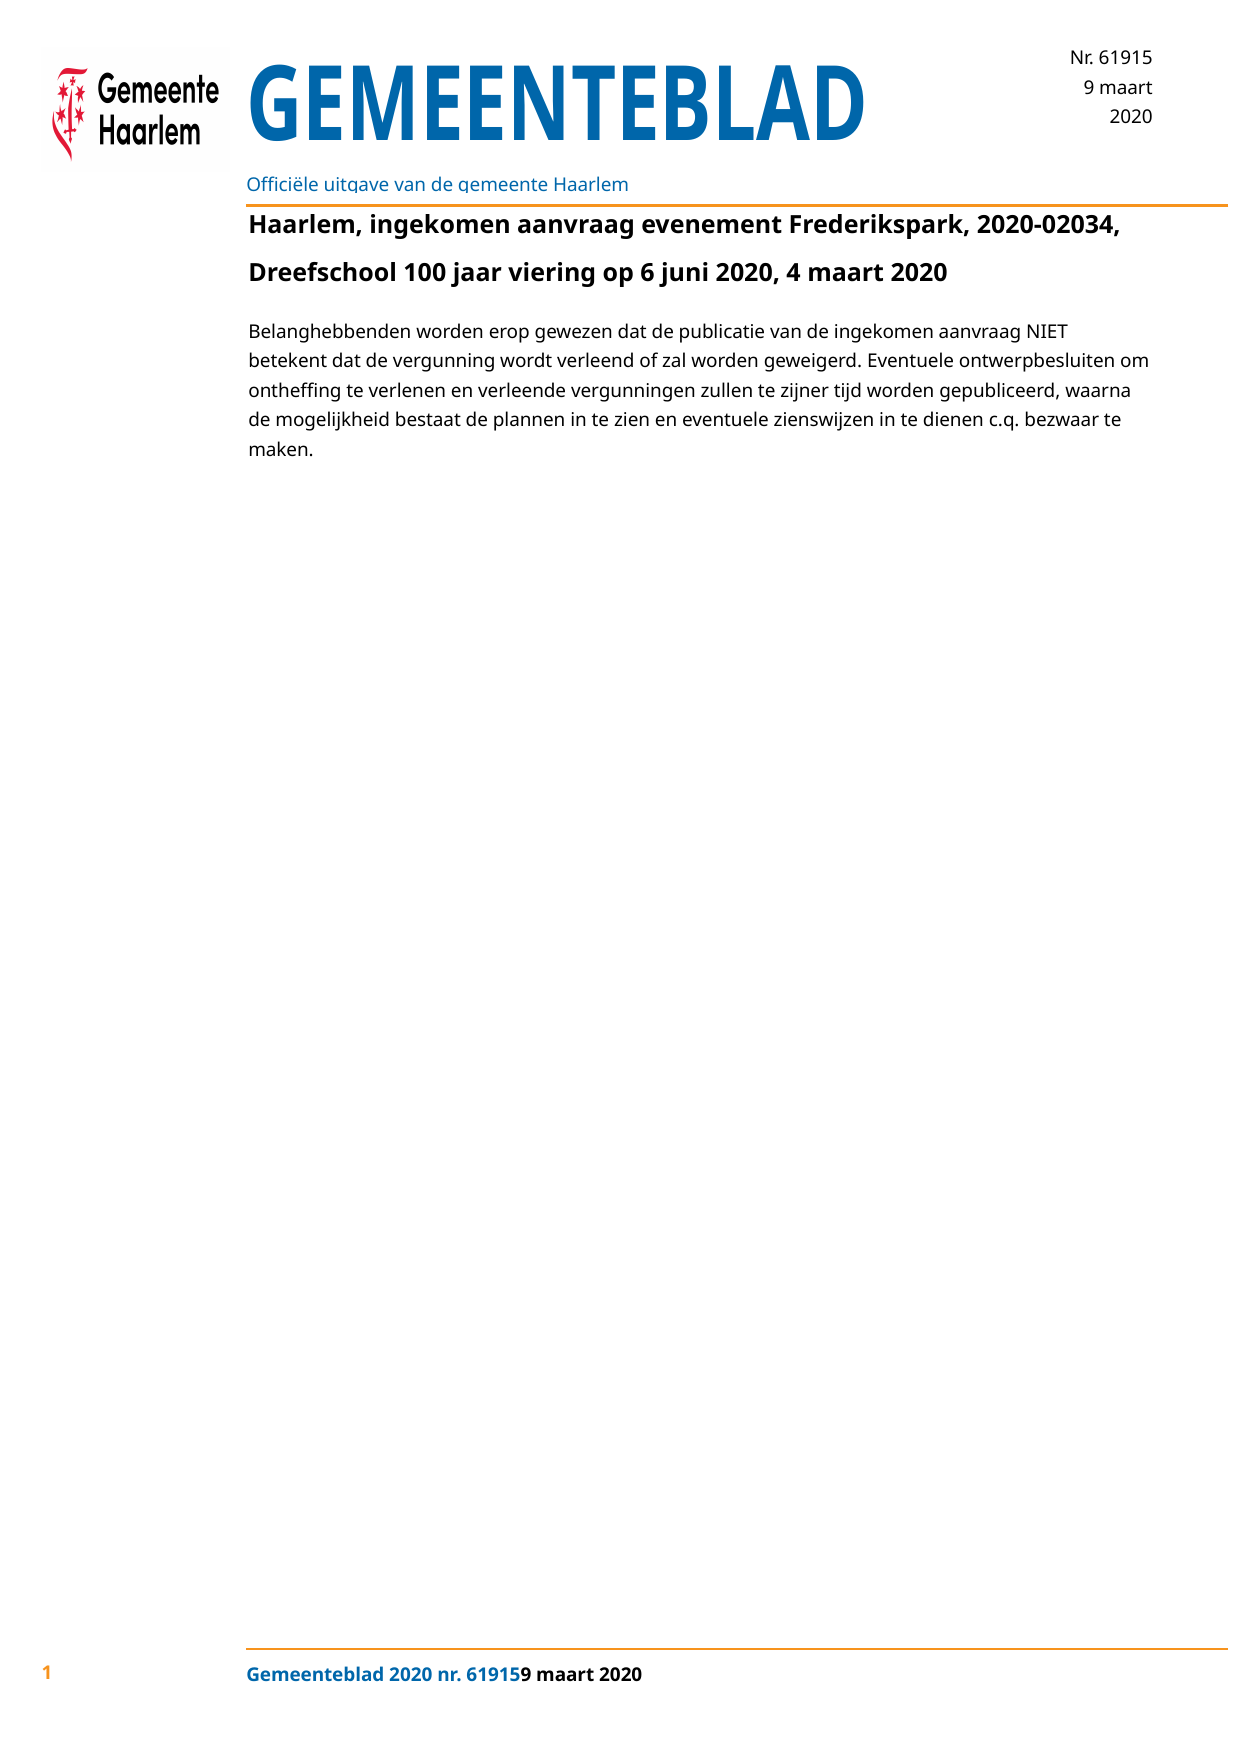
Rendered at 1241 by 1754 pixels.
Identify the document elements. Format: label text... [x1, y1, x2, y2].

picture [41, 47, 231, 172]
text Belanghebbenden worden erop gewezen dat de publicatie van de ingekomen aanvraag NIET betekent dat de vergunning wordt verleend of zal worden geweigerd. Eventuele ontwerpbesluiten om ontheffing te verlenen en verleende vergunningen zullen te zijner tijd worden gepubliceerd, waarna de mogelijkheid bestaat de plannen in te zien en eventuele zienswijzen in te dienen c.q. bezwaar te maken. [248, 318, 1152, 462]
text Haarlem, ingekomen aanvraag evenement Frederikspark, 2020-02034, Dreefschool 100 jaar viering op 6 juni 2020, 4 maart 2020 [248, 207, 1152, 288]
